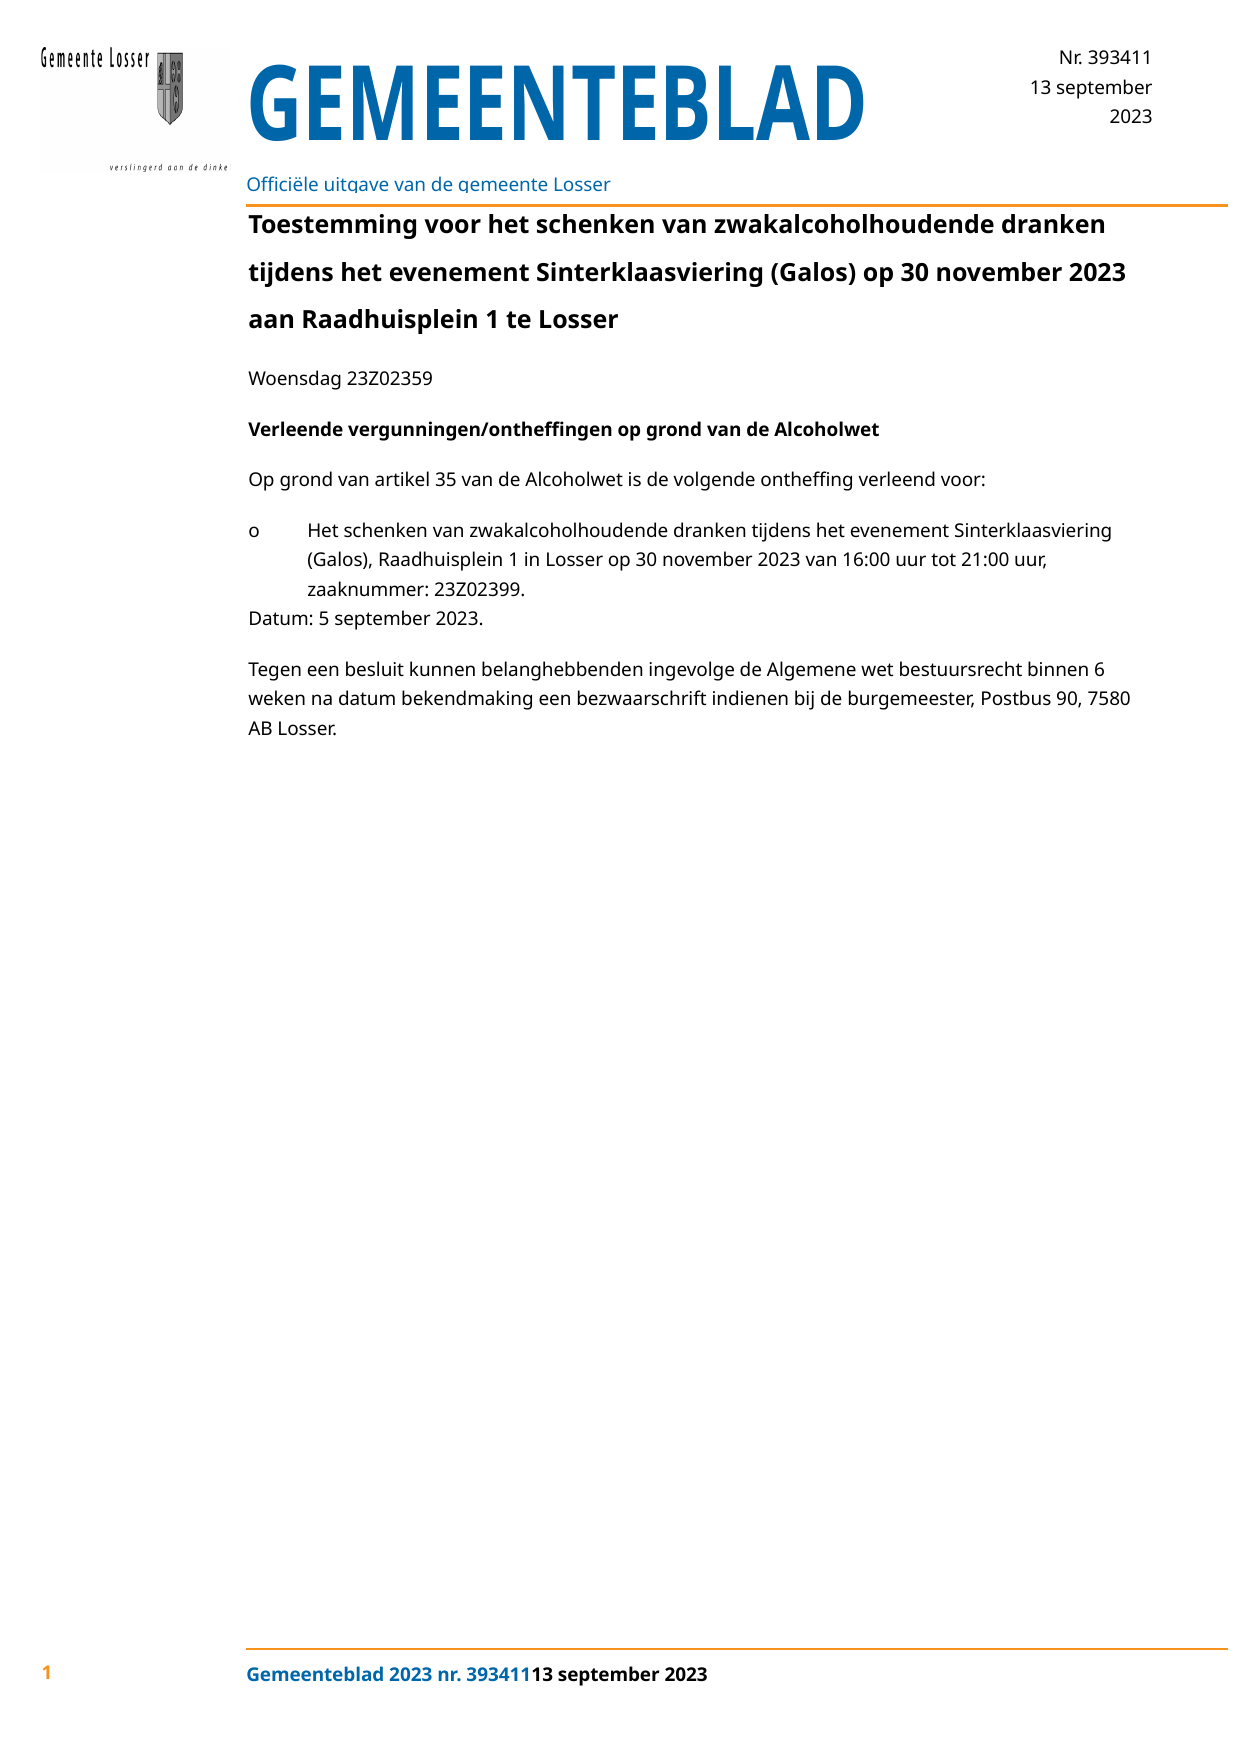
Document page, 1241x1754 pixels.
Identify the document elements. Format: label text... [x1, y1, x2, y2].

text Tegen een besluit kunnen belanghebbenden ingevolge de Algemene wet bestuursrecht binnen 6 weken na datum bekendmaking een bezwaarschrift indienen bij de burgemeester, Postbus 90, 7580 AB Losser. [248, 656, 1152, 741]
text Toestemming voor het schenken van zwakalcoholhoudende dranken tijdens het evenement Sinterklaasviering (Galos) op 30 november 2023 aan Raadhuisplein 1 te Losser [248, 207, 1152, 336]
text Verleende vergunningen/ontheffingen op grond van de Alcoholwet [248, 416, 1152, 442]
list Het schenken van zwakalcoholhoudende dranken tijdens het evenement Sinterklaasviering (Galos), Raadhuisplein 1 in Losser op 30 november 2023 van 16:00 uur tot 21:00 uur, zaaknummer: 23Z02399. [248, 517, 1152, 602]
text Datum: 5 september 2023. [248, 606, 1152, 631]
text Woensdag 23Z02359 [248, 366, 1152, 391]
text Op grond van artikel 35 van de Alcoholwet is de volgende ontheffing verleend voor: [248, 466, 1152, 492]
picture [41, 47, 231, 172]
